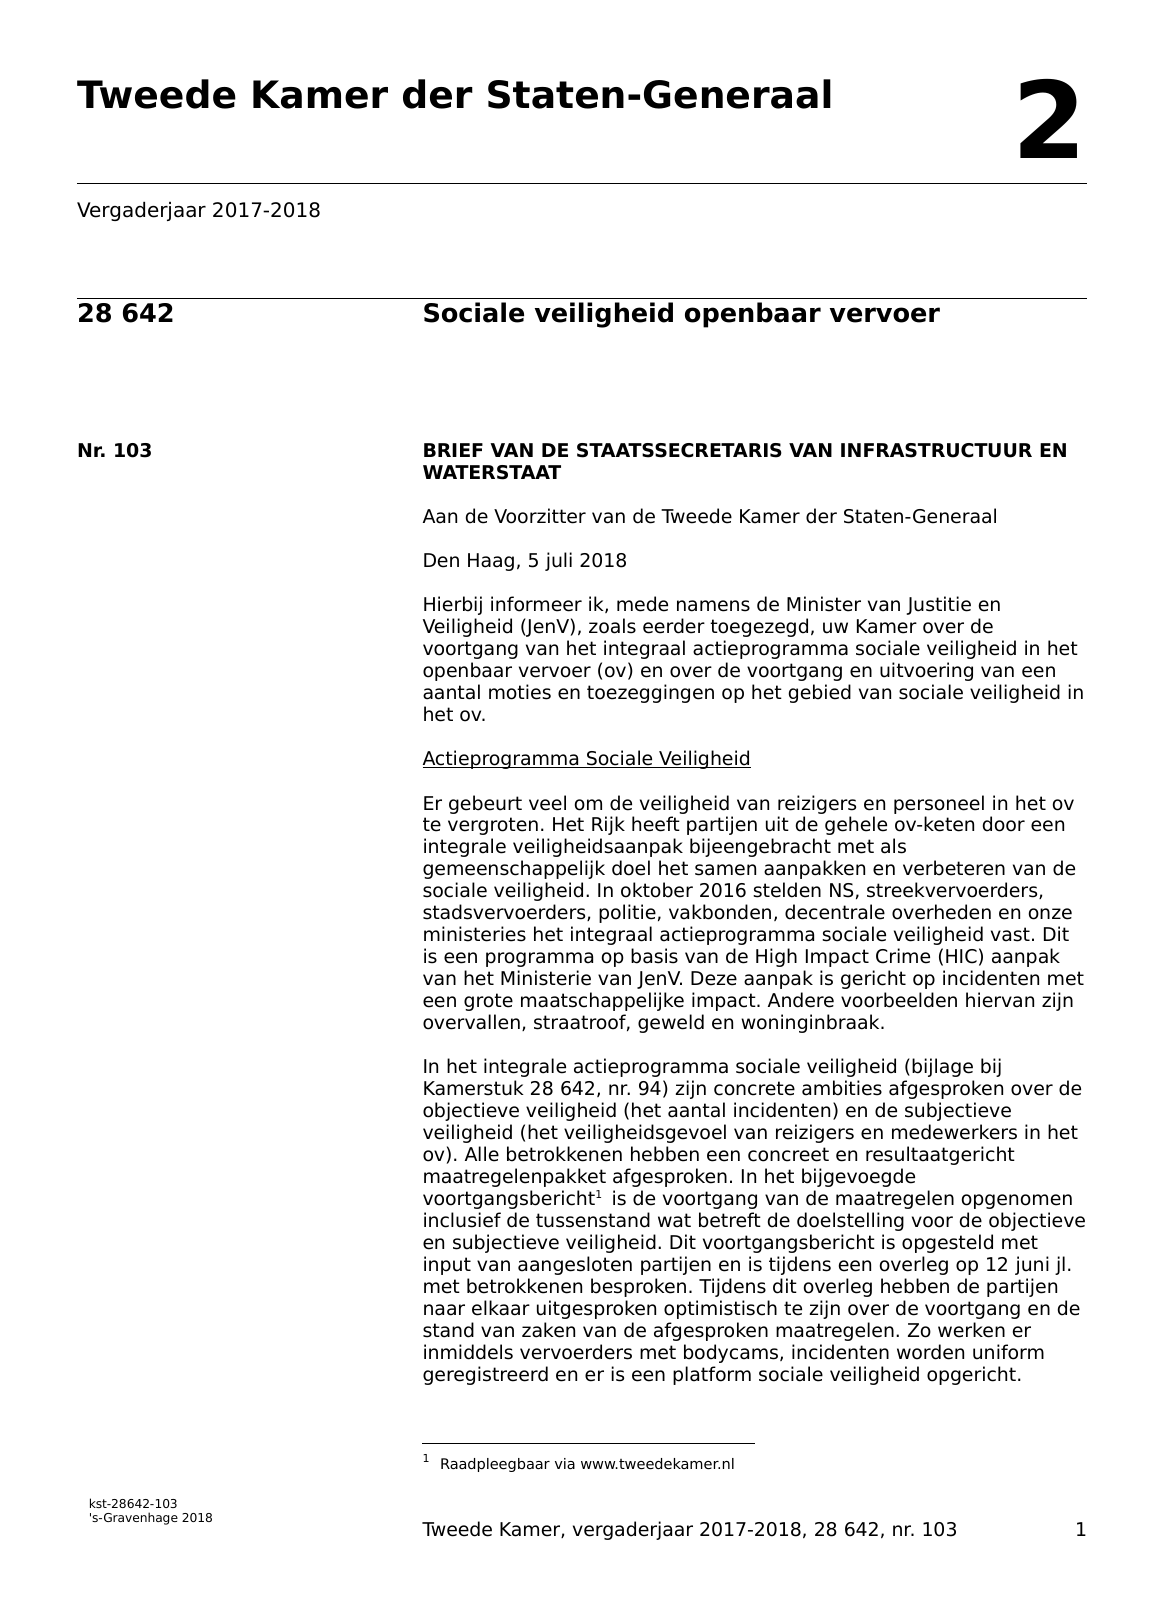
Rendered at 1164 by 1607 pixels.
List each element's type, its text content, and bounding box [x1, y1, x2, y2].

subtitle 28 642 Sociale veiligheid openbaar vervoer [77, 299, 1087, 329]
subtitle Nr. 103 BRIEF VAN DE STAATSSECRETARIS VAN INFRASTRUCTUUR EN WATERSTAAT [77, 440, 1087, 484]
text Hierbij informeer ik, mede namens de Minister van Justitie en Veiligheid (JenV), zoals eerder toegezegd, uw Kamer over de voortgang van het integraal actieprogramma sociale veiligheid in het openbaar vervoer (ov) en over de voortgang en uitvoering van een aantal moties en toezeggingen op het gebied van sociale veiligheid in het ov. [422, 594, 1087, 726]
table_cell Vergaderjaar 2017-2018 [77, 184, 1087, 298]
text 's-Gravenhage 2018 [88, 1511, 323, 1525]
subtitle Actieprogramma Sociale Veiligheid [422, 748, 1087, 770]
text Aan de Voorzitter van de Tweede Kamer der Staten-Generaal [422, 506, 1087, 528]
text Raadpleegbaar via www.tweedekamer.nl [422, 1452, 1087, 1474]
table_header 2 [886, 59, 1087, 183]
table_header Tweede Kamer der Staten-Generaal [77, 59, 886, 183]
text Den Haag, 5 juli 2018 [422, 550, 1087, 572]
text In het integrale actieprogramma sociale veiligheid (bijlage bij Kamerstuk 28 642, nr. 94) zijn concrete ambities afgesproken over de objectieve veiligheid (het aantal incidenten) en de subjectieve veiligheid (het veiligheidsgevoel van reizigers en medewerkers in het ov). Alle betrokkenen hebben een concreet en resultaatgericht maatregelenpakket afgesproken. In het bijgevoegde voortgangsbericht is de voortgang van de maatregelen opgenomen inclusief de tussenstand wat betreft de doelstelling voor de objectieve en subjectieve veiligheid. Dit voortgangsbericht is opgesteld met input van aangesloten partijen en is tijdens een overleg op 12 juni jl. met betrokkenen besproken. Tijdens dit overleg hebben de partijen naar elkaar uitgesproken optimistisch te zijn over de voortgang en de stand van zaken van de afgesproken maatregelen. Zo werken er inmiddels vervoerders met bodycams, incidenten worden uniform geregistreerd en er is een platform sociale veiligheid opgericht. [422, 1056, 1087, 1386]
text kst-28642-103 [88, 1497, 323, 1511]
text Er gebeurt veel om de veiligheid van reizigers en personeel in het ov te vergroten. Het Rijk heeft partijen uit de gehele ov-keten door een integrale veiligheidsaanpak bijeengebracht met als gemeenschappelijk doel het samen aanpakken en verbeteren van de sociale veiligheid. In oktober 2016 stelden NS, streekvervoerders, stadsvervoerders, politie, vakbonden, decentrale overheden en onze ministeries het integraal actieprogramma sociale veiligheid vast. Dit is een programma op basis van de High Impact Crime (HIC) aanpak van het Ministerie van JenV. Deze aanpak is gericht op incidenten met een grote maatschappelijke impact. Andere voorbeelden hiervan zijn overvallen, straatroof, geweld en woninginbraak. [422, 792, 1087, 1034]
